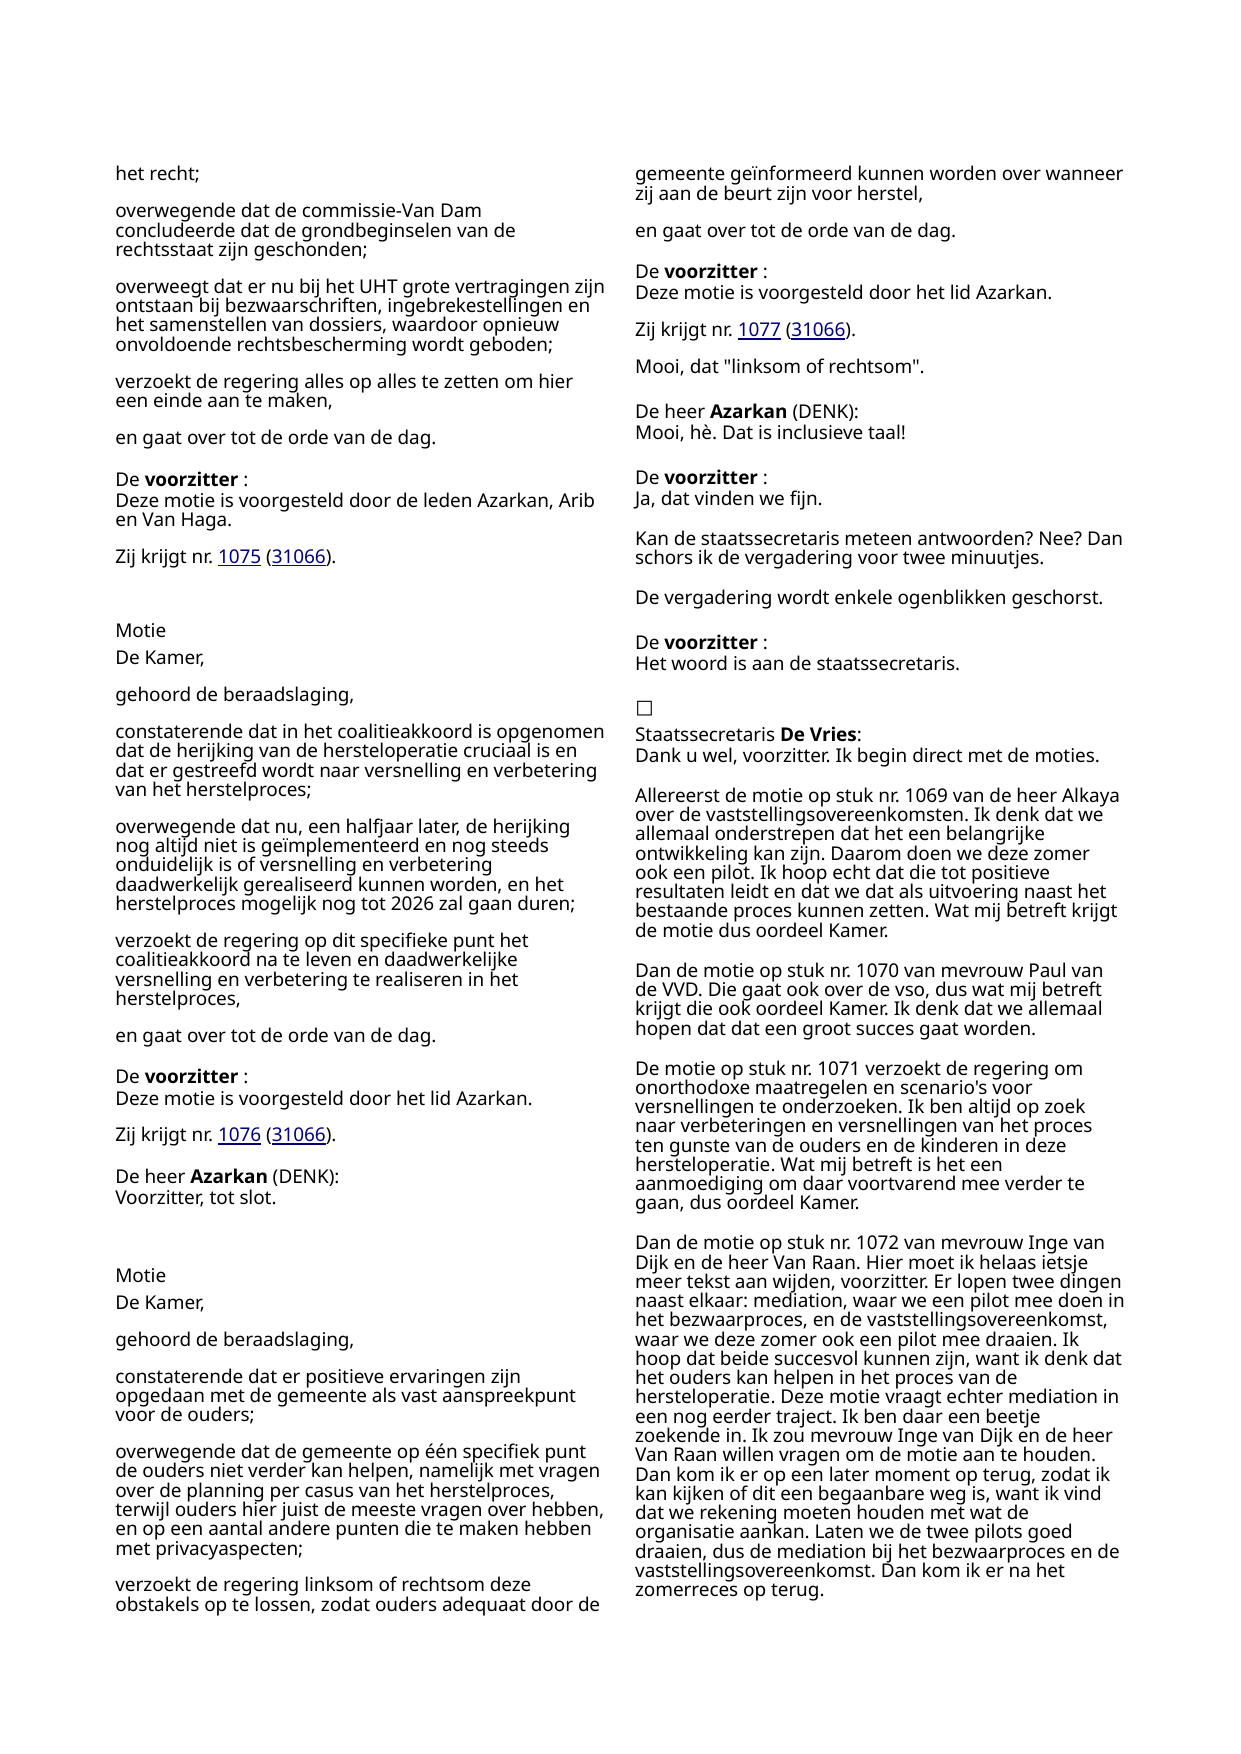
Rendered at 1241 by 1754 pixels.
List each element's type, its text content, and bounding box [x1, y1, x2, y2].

text Mooi, dat "linksom of rechtsom". [635, 358, 1125, 378]
text Zij krijgt nr. 1076 (31066). [115, 1126, 605, 1146]
text Zij krijgt nr. 1077 (31066). [635, 321, 1125, 341]
text Motie [115, 617, 605, 643]
text De voorzitter : [635, 258, 1125, 284]
text Dan de motie op stuk nr. 1070 van mevrouw Paul van de VVD. Die gaat ook over de vso, dus wat mij betreft krijgt die ook oordeel Kamer. Ik denk dat we allemaal hopen dat dat een groot succes gaat worden. [635, 962, 1125, 1039]
text De voorzitter : [115, 466, 605, 492]
text Voorzitter, tot slot. [115, 1189, 605, 1208]
text verzoekt de regering op dit specifieke punt het coalitieakkoord na te leven en daadwerkelijke versnelling en verbetering te realiseren in het herstelproces, [115, 932, 605, 1009]
text overwegende dat de gemeente op één specifiek punt de ouders niet verder kan helpen, namelijk met vragen over de planning per casus van het herstelproces, terwijl ouders hier juist de meeste vragen over hebben, en op een aantal andere punten die te maken hebben met privacyaspecten; [115, 1443, 605, 1559]
text Dan de motie op stuk nr. 1072 van mevrouw Inge van Dijk en de heer Van Raan. Hier moet ik helaas ietsje meer tekst aan wijden, voorzitter. Er lopen twee dingen naast elkaar: mediation, waar we een pilot mee doen in het bezwaarproces, en de vaststellingsovereenkomst, waar we deze zomer ook een pilot mee draaien. Ik hoop dat beide succesvol kunnen zijn, want ik denk dat het ouders kan helpen in het proces van de hersteloperatie. Deze motie vraagt echter mediation in een nog eerder traject. Ik ben daar een beetje zoekende in. Ik zou mevrouw Inge van Dijk en de heer Van Raan willen vragen om de motie aan te houden. Dan kom ik er op een later moment op terug, zodat ik kan kijken of dit een begaanbare weg is, want ik vind dat we rekening moeten houden met wat de organisatie aankan. Laten we de twee pilots goed draaien, dus de mediation bij het bezwaarproces en de vaststellingsovereenkomst. Dan kom ik er na het zomerreces op terug. [635, 1234, 1125, 1601]
text Het woord is aan de staatssecretaris. [635, 655, 1125, 674]
text Deze motie is voorgesteld door het lid Azarkan. [115, 1089, 605, 1109]
text Dank u wel, voorzitter. Ik begin direct met de moties. [635, 747, 1125, 766]
text het recht; [115, 165, 605, 184]
text gemeente geïnformeerd kunnen worden over wanneer zij aan de beurt zijn voor herstel, [635, 165, 1125, 204]
text Deze motie is voorgesteld door de leden Azarkan, Arib en Van Haga. [115, 492, 605, 530]
text Staatssecretaris De Vries: [635, 721, 1125, 747]
text constaterende dat in het coalitieakkoord is opgenomen dat de herijking van de hersteloperatie cruciaal is en dat er gestreefd wordt naar versnelling en verbetering van het herstelproces; [115, 723, 605, 800]
text De voorzitter : [635, 629, 1125, 655]
text Deze motie is voorgesteld door het lid Azarkan. [635, 284, 1125, 303]
text Ja, dat vinden we fijn. [635, 490, 1125, 509]
text ⬜ [635, 695, 1125, 721]
text overwegende dat nu, een halfjaar later, de herijking nog altijd niet is geïmplementeerd en nog steeds onduidelijk is of versnelling en verbetering daadwerkelijk gerealiseerd kunnen worden, en het herstelproces mogelijk nog tot 2026 zal gaan duren; [115, 818, 605, 914]
text Allereerst de motie op stuk nr. 1069 van de heer Alkaya over de vaststellingsovereenkomsten. Ik denk dat we allemaal onderstrepen dat het een belangrijke ontwikkeling kan zijn. Daarom doen we deze zomer ook een pilot. Ik hoop echt dat die tot positieve resultaten leidt en dat we dat als uitvoering naast het bestaande proces kunnen zetten. Wat mij betreft krijgt de motie dus oordeel Kamer. [635, 787, 1125, 941]
text De Kamer, [115, 1294, 605, 1313]
text De voorzitter : [635, 464, 1125, 490]
text De heer Azarkan (DENK): [635, 398, 1125, 424]
text en gaat over tot de orde van de dag. [115, 1027, 605, 1046]
text Zij krijgt nr. 1075 (31066). [115, 548, 605, 567]
text en gaat over tot de orde van de dag. [115, 429, 605, 448]
text Mooi, hè. Dat is inclusieve taal! [635, 424, 1125, 443]
text verzoekt de regering linksom of rechtsom deze obstakels op te lossen, zodat ouders adequaat door de [115, 1576, 605, 1615]
text constaterende dat er positieve ervaringen zijn opgedaan met de gemeente als vast aanspreekpunt voor de ouders; [115, 1368, 605, 1425]
text De motie op stuk nr. 1071 verzoekt de regering om onorthodoxe maatregelen en scenario's voor versnellingen te onderzoeken. Ik ben altijd op zoek naar verbeteringen en versnellingen van het proces ten gunste van de ouders en de kinderen in deze hersteloperatie. Wat mij betreft is het een aanmoediging om daar voortvarend mee verder te gaan, dus oordeel Kamer. [635, 1059, 1125, 1214]
text De voorzitter : [115, 1064, 605, 1089]
text gehoord de beraadslaging, [115, 1331, 605, 1350]
text De Kamer, [115, 649, 605, 668]
text Motie [115, 1262, 605, 1288]
text verzoekt de regering alles op alles te zetten om hier een einde aan te maken, [115, 373, 605, 411]
text overweegt dat er nu bij het UHT grote vertragingen zijn ontstaan bij bezwaarschriften, ingebrekestellingen en het samenstellen van dossiers, waardoor opnieuw onvoldoende rechtsbescherming wordt geboden; [115, 278, 605, 355]
text en gaat over tot de orde van de dag. [635, 222, 1125, 241]
text Kan de staatssecretaris meteen antwoorden? Nee? Dan schors ik de vergadering voor twee minuutjes. [635, 530, 1125, 568]
text overwegende dat de commissie-Van Dam concludeerde dat de grondbeginselen van de rechtsstaat zijn geschonden; [115, 202, 605, 260]
text gehoord de beraadslaging, [115, 686, 605, 705]
text De vergadering wordt enkele ogenblikken geschorst. [635, 589, 1125, 609]
text De heer Azarkan (DENK): [115, 1163, 605, 1189]
